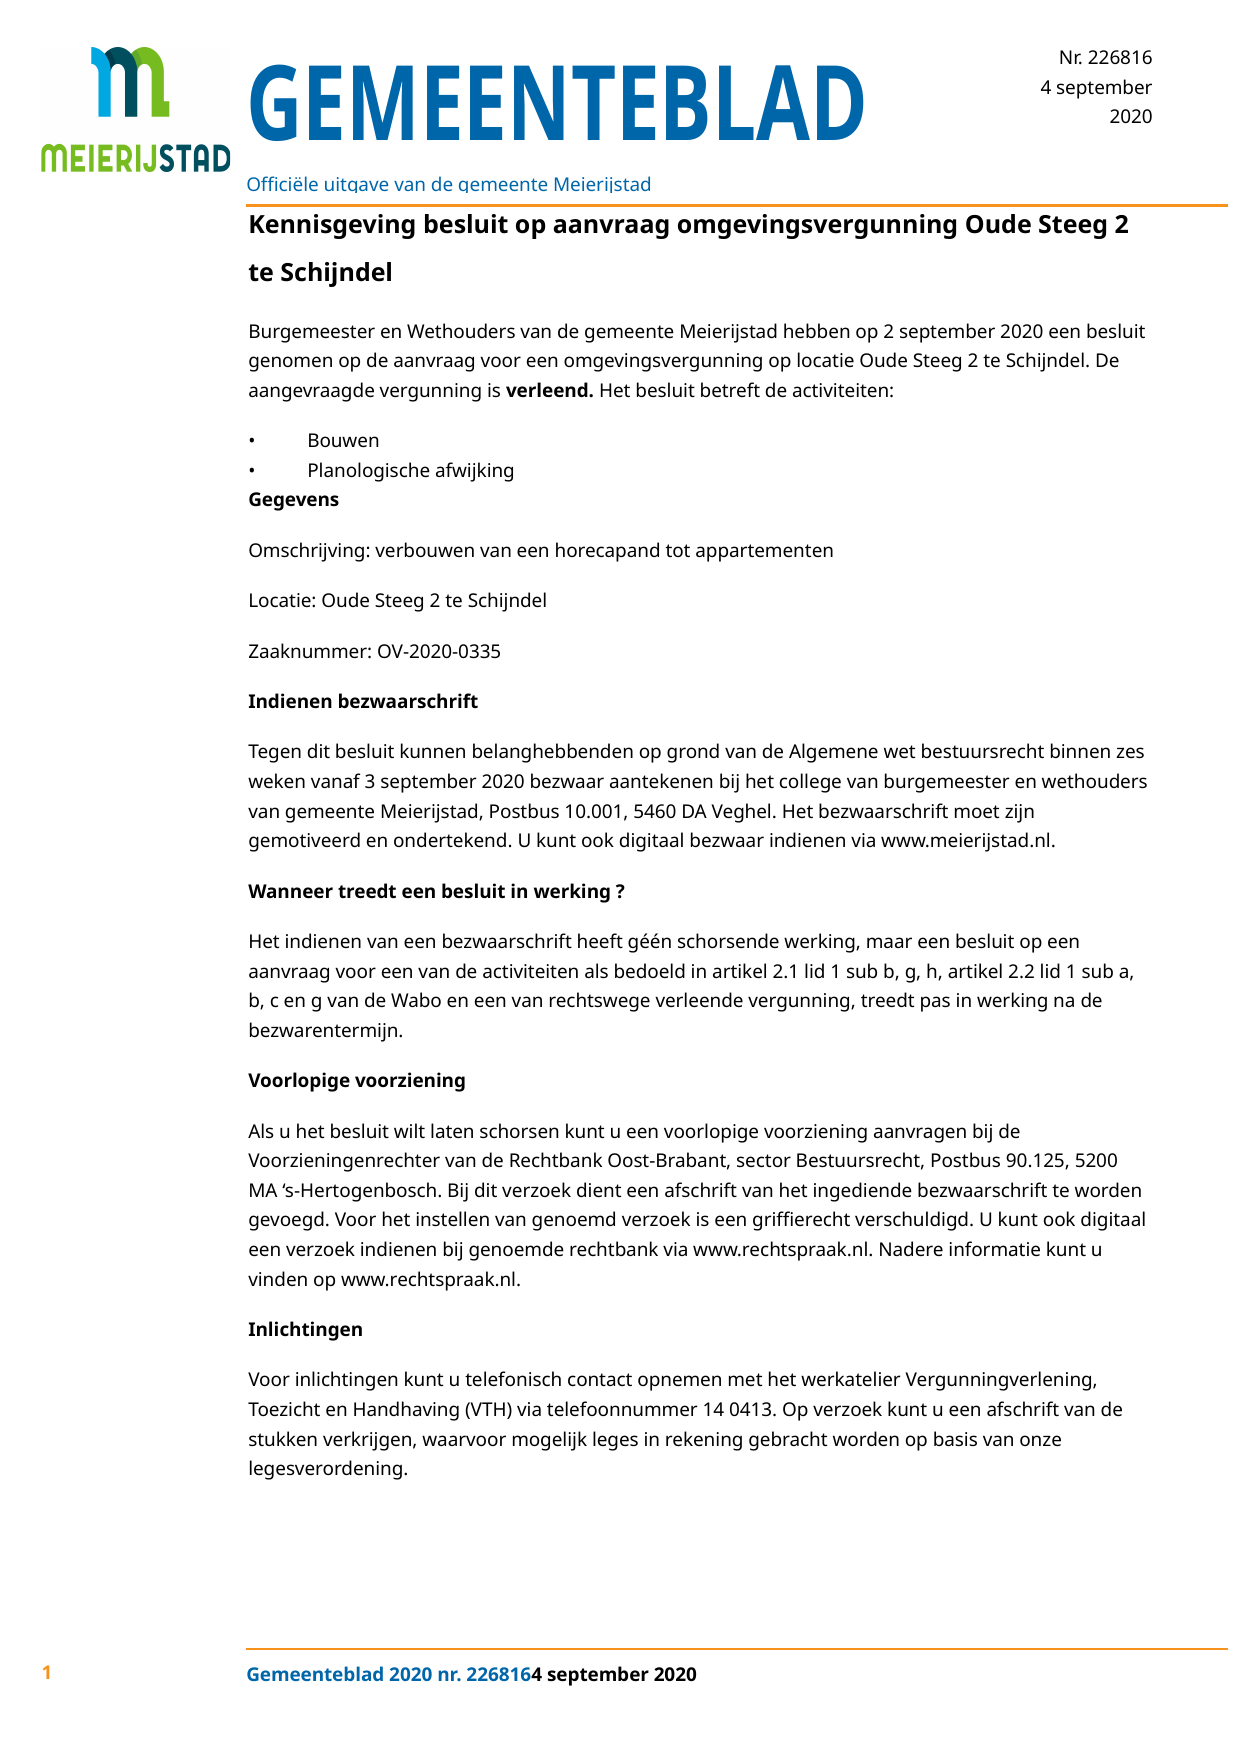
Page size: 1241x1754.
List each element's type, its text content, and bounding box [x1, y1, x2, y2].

text Omschrijving: verbouwen van een horecapand tot appartementen [248, 537, 1152, 563]
text Voor inlichtingen kunt u telefonisch contact opnemen met het werkatelier Vergunningverlening, Toezicht en Handhaving (VTH) via telefoonnummer 14 0413. Op verzoek kunt u een afschrift van de stukken verkrijgen, waarvoor mogelijk leges in rekening gebracht worden op basis van onze legesverordening. [248, 1367, 1152, 1481]
text Wanneer treedt een besluit in werking ? [248, 878, 1152, 904]
text Indienen bezwaarschrift [248, 688, 1152, 714]
list Bouwen [248, 427, 1152, 453]
text Locatie: Oude Steeg 2 te Schijndel [248, 587, 1152, 613]
text Zaaknummer: OV-2020-0335 [248, 638, 1152, 664]
text Burgemeester en Wethouders van de gemeente Meierijstad hebben op 2 september 2020 een besluit genomen op de aanvraag voor een omgevingsvergunning op locatie Oude Steeg 2 te Schijndel. De aangevraagde vergunning is verleend. Het besluit betreft de activiteiten: [248, 318, 1152, 403]
text Kennisgeving besluit op aanvraag omgevingsvergunning Oude Steeg 2 te Schijndel [248, 207, 1152, 288]
text Voorlopige voorziening [248, 1067, 1152, 1093]
text Als u het besluit wilt laten schorsen kunt u een voorlopige voorziening aanvragen bij de Voorzieningenrechter van de Rechtbank Oost-Brabant, sector Bestuursrecht, Postbus 90.125, 5200 MA ‘s-Hertogenbosch. Bij dit verzoek dient een afschrift van het ingediende bezwaarschrift te worden gevoegd. Voor het instellen van genoemd verzoek is een griffierecht verschuldigd. U kunt ook digitaal een verzoek indienen bij genoemde rechtbank via www.rechtspraak.nl. Nadere informatie kunt u vinden op www.rechtspraak.nl. [248, 1118, 1152, 1292]
text Inlichtingen [248, 1316, 1152, 1342]
picture [41, 47, 231, 172]
text Tegen dit besluit kunnen belanghebbenden op grond van de Algemene wet bestuursrecht binnen zes weken vanaf 3 september 2020 bezwaar aantekenen bij het college van burgemeester en wethouders van gemeente Meierijstad, Postbus 10.001, 5460 DA Veghel. Het bezwaarschrift moet zijn gemotiveerd en ondertekend. U kunt ook digitaal bezwaar indienen via www.meierijstad.nl. [248, 739, 1152, 853]
text Het indienen van een bezwaarschrift heeft géén schorsende werking, maar een besluit op een aanvraag voor een van de activiteiten als bedoeld in artikel 2.1 lid 1 sub b, g, h, artikel 2.2 lid 1 sub a, b, c en g van de Wabo en een van rechtswege verleende vergunning, treedt pas in werking na de bezwarentermijn. [248, 928, 1152, 1043]
text Gegevens [248, 487, 1152, 512]
list Planologische afwijking [248, 457, 1152, 483]
